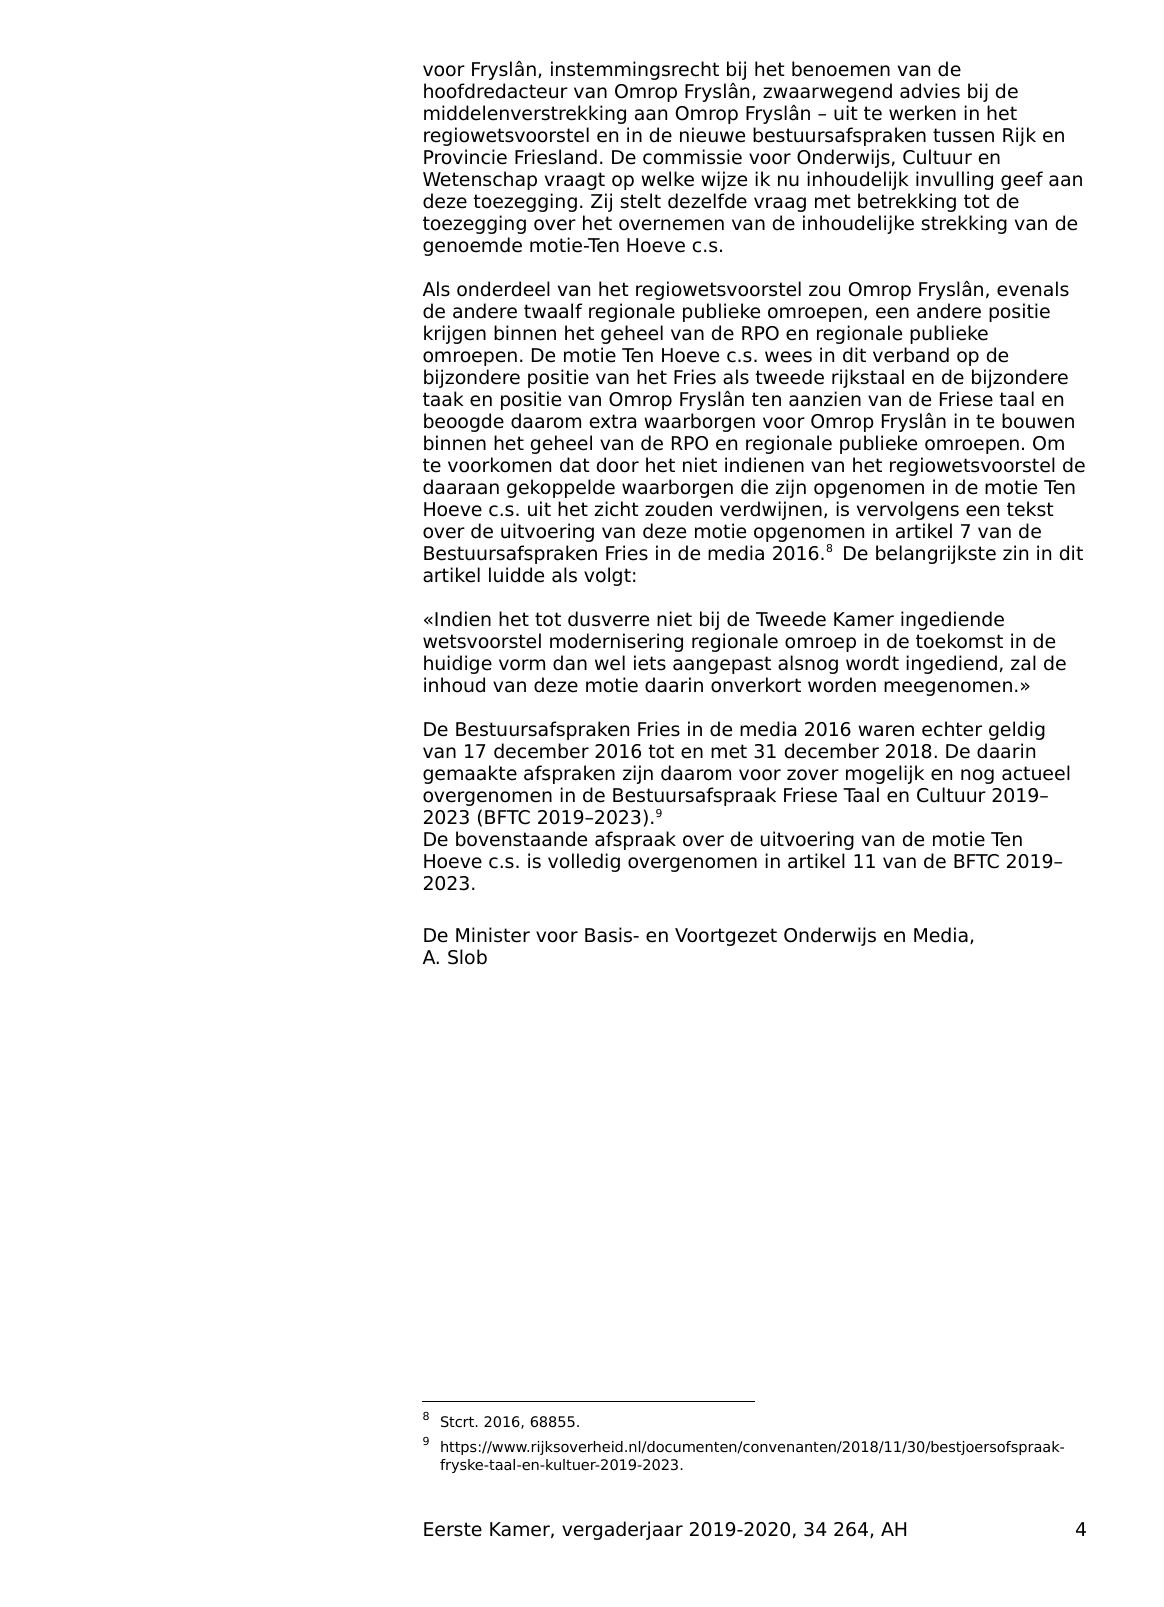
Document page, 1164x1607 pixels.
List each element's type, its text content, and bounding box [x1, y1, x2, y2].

text De bovenstaande afspraak over de uitvoering van de motie Ten Hoeve c.s. is volledig overgenomen in artikel 11 van de BFTC 2019–2023. [422, 829, 1087, 895]
text De Minister voor Basis- en Voortgezet Onderwijs en Media, A. Slob [422, 925, 1087, 969]
text «Indien het tot dusverre niet bij de Tweede Kamer ingediende wetsvoorstel modernisering regionale omroep in de toekomst in de huidige vorm dan wel iets aangepast alsnog wordt ingediend, zal de inhoud van deze motie daarin onverkort worden meegenomen.» [422, 609, 1087, 697]
text https://www.rijksoverheid.nl/documenten/convenanten/2018/11/30/bestjoersofspraak-fryske-taal-en-kultuer-2019-2023. [422, 1435, 1087, 1474]
text Stcrt. 2016, 68855. [422, 1410, 1087, 1432]
text De Bestuursafspraken Fries in de media 2016 waren echter geldig van 17 december 2016 tot en met 31 december 2018. De daarin gemaakte afspraken zijn daarom voor zover mogelijk en nog actueel overgenomen in de Bestuursafspraak Friese Taal en Cultuur 2019–2023 (BFTC 2019–2023). [422, 719, 1087, 829]
text voor Fryslân, instemmingsrecht bij het benoemen van de hoofdredacteur van Omrop Fryslân, zwaarwegend advies bij de middelenverstrekking aan Omrop Fryslân – uit te werken in het regiowetsvoorstel en in de nieuwe bestuursafspraken tussen Rijk en Provincie Friesland. De commissie voor Onderwijs, Cultuur en Wetenschap vraagt op welke wijze ik nu inhoudelijk invulling geef aan deze toezegging. Zij stelt dezelfde vraag met betrekking tot de toezegging over het overnemen van de inhoudelijke strekking van de genoemde motie-Ten Hoeve c.s. [422, 59, 1087, 257]
text Als onderdeel van het regiowetsvoorstel zou Omrop Fryslân, evenals de andere twaalf regionale publieke omroepen, een andere positie krijgen binnen het geheel van de RPO en regionale publieke omroepen. De motie Ten Hoeve c.s. wees in dit verband op de bijzondere positie van het Fries als tweede rijkstaal en de bijzondere taak en positie van Omrop Fryslân ten aanzien van de Friese taal en beoogde daarom extra waarborgen voor Omrop Fryslân in te bouwen binnen het geheel van de RPO en regionale publieke omroepen. Om te voorkomen dat door het niet indienen van het regiowetsvoorstel de daaraan gekoppelde waarborgen die zijn opgenomen in de motie Ten Hoeve c.s. uit het zicht zouden verdwijnen, is vervolgens een tekst over de uitvoering van deze motie opgenomen in artikel 7 van de Bestuursafspraken Fries in de media 2016. De belangrijkste zin in dit artikel luidde als volgt: [422, 279, 1087, 587]
